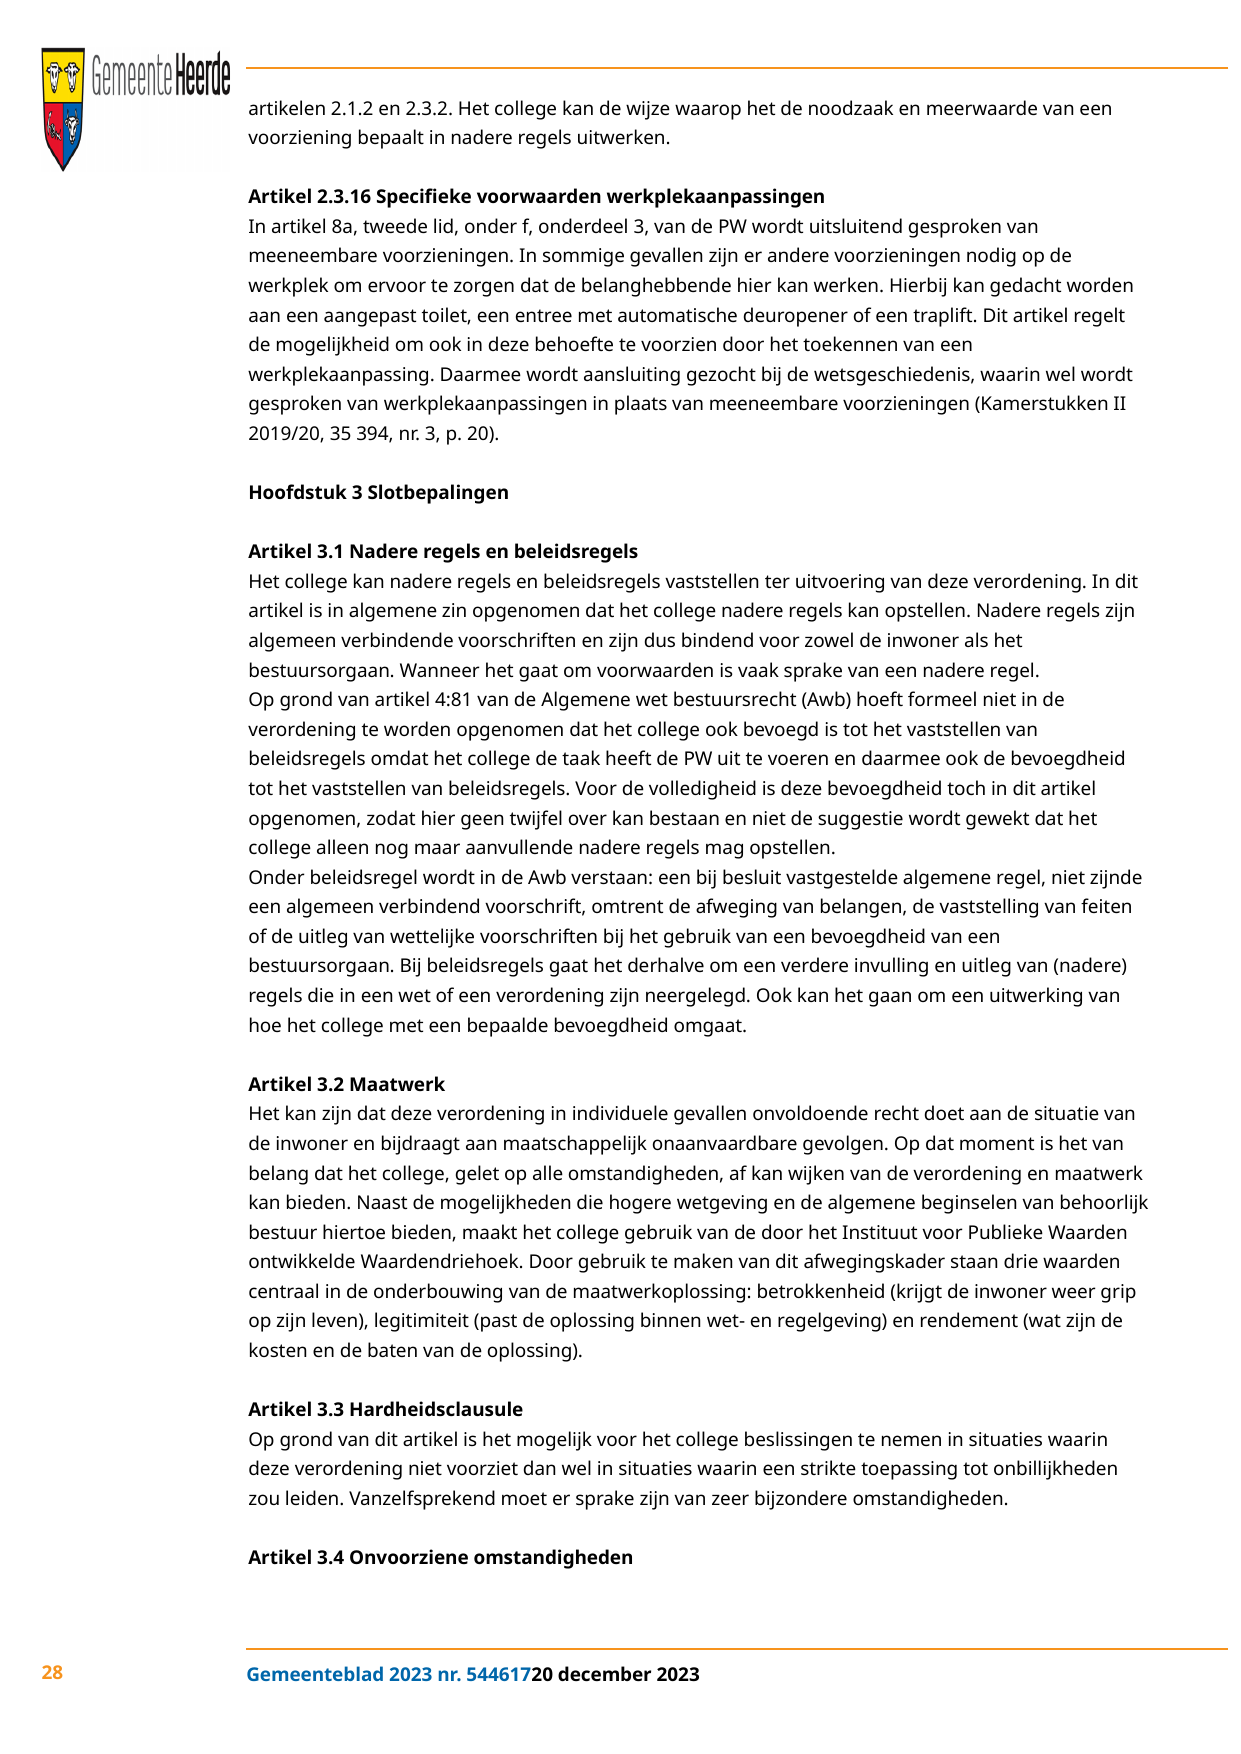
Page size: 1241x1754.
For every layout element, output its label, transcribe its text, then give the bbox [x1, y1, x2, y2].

text Hoofdstuk 3 Slotbepalingen [248, 479, 1152, 505]
text Artikel 3.4 Onvoorziene omstandigheden [248, 1544, 1152, 1570]
picture [41, 47, 231, 172]
text Het college kan nadere regels en beleidsregels vaststellen ter uitvoering van deze verordening. In dit artikel is in algemene zin opgenomen dat het college nadere regels kan opstellen. Nadere regels zijn algemeen verbindende voorschriften en zijn dus bindend voor zowel de inwoner als het bestuursorgaan. Wanneer het gaat om voorwaarden is vaak sprake van een nadere regel. [248, 568, 1152, 683]
text Artikel 3.1 Nadere regels en beleidsregels [248, 538, 1152, 564]
text Op grond van artikel 4:81 van de Algemene wet bestuursrecht (Awb) hoeft formeel niet in de verordening te worden opgenomen dat het college ook bevoegd is tot het vaststellen van beleidsregels omdat het college de taak heeft de PW uit te voeren en daarmee ook de bevoegdheid tot het vaststellen van beleidsregels. Voor de volledigheid is deze bevoegdheid toch in dit artikel opgenomen, zodat hier geen twijfel over kan bestaan en niet de suggestie wordt gewekt dat het college alleen nog maar aanvullende nadere regels mag opstellen. [248, 686, 1152, 860]
text Onder beleidsregel wordt in de Awb verstaan: een bij besluit vastgestelde algemene regel, niet zijnde een algemeen verbindend voorschrift, omtrent de afweging van belangen, de vaststelling van feiten of de uitleg van wettelijke voorschriften bij het gebruik van een bevoegdheid van een bestuursorgaan. Bij beleidsregels gaat het derhalve om een verdere invulling en uitleg van (nadere) regels die in een wet of een verordening zijn neergelegd. Ook kan het gaan om een uitwerking van hoe het college met een bepaalde bevoegdheid omgaat. [248, 864, 1152, 1038]
text Artikel 3.2 Maatwerk [248, 1071, 1152, 1097]
text Op grond van dit artikel is het mogelijk voor het college beslissingen te nemen in situaties waarin deze verordening niet voorziet dan wel in situaties waarin een strikte toepassing tot onbillijkheden zou leiden. Vanzelfsprekend moet er sprake zijn van zeer bijzondere omstandigheden. [248, 1426, 1152, 1511]
text In artikel 8a, tweede lid, onder f, onderdeel 3, van de PW wordt uitsluitend gesproken van meeneembare voorzieningen. In sommige gevallen zijn er andere voorzieningen nodig op de werkplek om ervoor te zorgen dat de belanghebbende hier kan werken. Hierbij kan gedacht worden aan een aangepast toilet, een entree met automatische deuropener of een traplift. Dit artikel regelt de mogelijkheid om ook in deze behoefte te voorzien door het toekennen van een werkplekaanpassing. Daarmee wordt aansluiting gezocht bij de wetsgeschiedenis, waarin wel wordt gesproken van werkplekaanpassingen in plaats van meeneembare voorzieningen (Kamerstukken II 2019/20, 35 394, nr. 3, p. 20). [248, 213, 1152, 446]
text Artikel 3.3 Hardheidsclausule [248, 1396, 1152, 1422]
text artikelen 2.1.2 en 2.3.2. Het college kan de wijze waarop het de noodzaak en meerwaarde van een voorziening bepaalt in nadere regels uitwerken. [248, 95, 1152, 150]
text Artikel 2.3.16 Specifieke voorwaarden werkplekaanpassingen [248, 183, 1152, 209]
text Het kan zijn dat deze verordening in individuele gevallen onvoldoende recht doet aan de situatie van de inwoner en bijdraagt aan maatschappelijk onaanvaardbare gevolgen. Op dat moment is het van belang dat het college, gelet op alle omstandigheden, af kan wijken van de verordening en maatwerk kan bieden. Naast de mogelijkheden die hogere wetgeving en de algemene beginselen van behoorlijk bestuur hiertoe bieden, maakt het college gebruik van de door het Instituut voor Publieke Waarden ontwikkelde Waardendriehoek. Door gebruik te maken van dit afwegingskader staan drie waarden centraal in de onderbouwing van de maatwerkoplossing: betrokkenheid (krijgt de inwoner weer grip op zijn leven), legitimiteit (past de oplossing binnen wet- en regelgeving) en rendement (wat zijn de kosten en de baten van de oplossing). [248, 1101, 1152, 1363]
